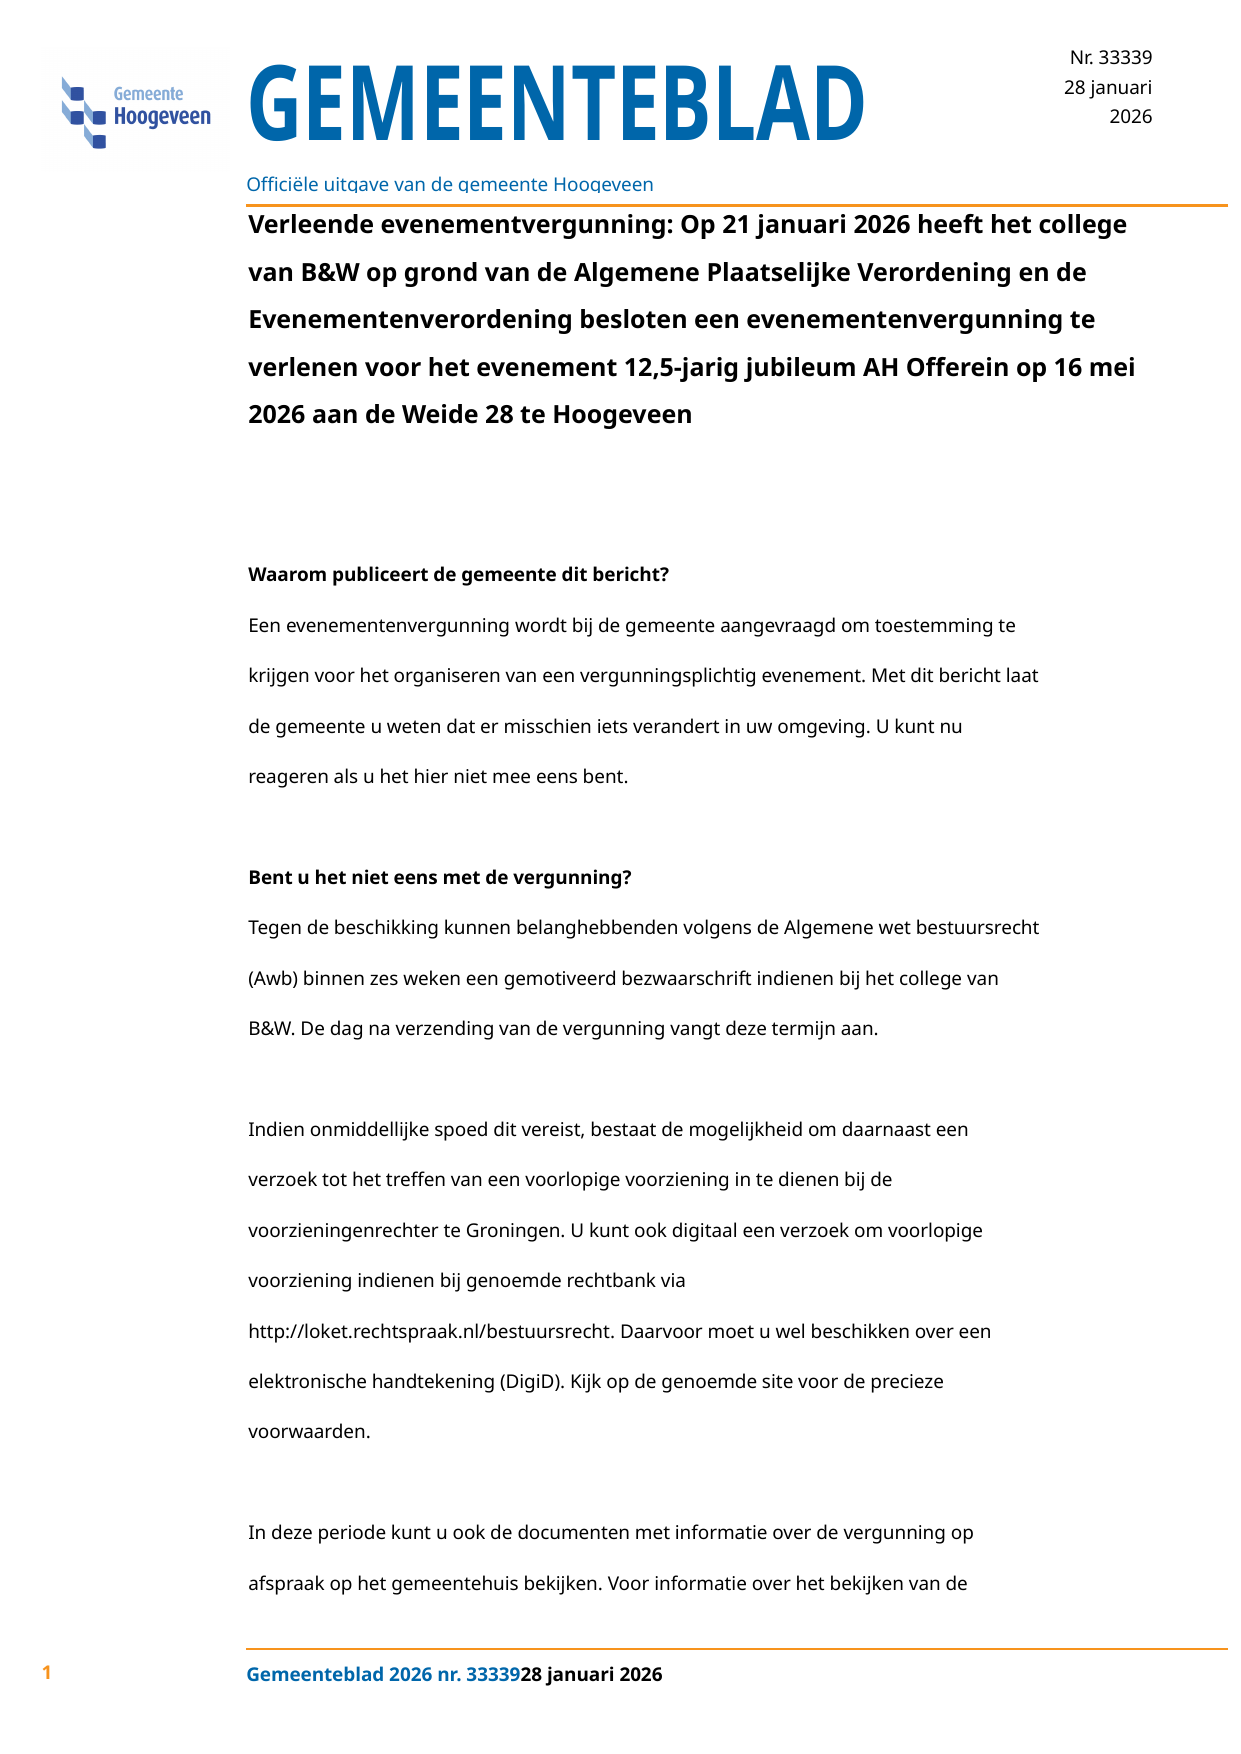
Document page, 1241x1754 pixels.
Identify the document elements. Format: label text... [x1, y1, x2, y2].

text voorwaarden. [248, 1419, 1152, 1444]
text voorzieningenrechter te Groningen. U kunt ook digitaal een verzoek om voorlopige [248, 1217, 1152, 1243]
text de gemeente u weten dat er misschien iets verandert in uw omgeving. U kunt nu [248, 713, 1152, 738]
text elektronische handtekening (DigiD). Kijk op de genoemde site voor de precieze [248, 1368, 1152, 1394]
text In deze periode kunt u ook de documenten met informatie over de vergunning op [248, 1519, 1152, 1545]
text Verleende evenementvergunning: Op 21 januari 2026 heeft het college van B&W op grond van de Algemene Plaatselijke Verordening en de Evenementenverordening besloten een evenementenvergunning te verlenen voor het evenement 12,5-jarig jubileum AH Offerein op 16 mei 2026 aan de Weide 28 te Hoogeveen [248, 207, 1152, 431]
text Tegen de beschikking kunnen belanghebbenden volgens de Algemene wet bestuursrecht [248, 914, 1152, 940]
text http://loket.rechtspraak.nl/bestuursrecht. Daarvoor moet u wel beschikken over een [248, 1318, 1152, 1343]
text krijgen voor het organiseren van een vergunningsplichtig evenement. Met dit bericht laat [248, 662, 1152, 688]
text voorziening indienen bij genoemde rechtbank via [248, 1267, 1152, 1293]
text (Awb) binnen zes weken een gemotiveerd bezwaarschrift indienen bij het college van [248, 965, 1152, 991]
picture [41, 47, 231, 172]
text Waarom publiceert de gemeente dit bericht? [248, 562, 1152, 587]
text Indien onmiddellijke spoed dit vereist, bestaat de mogelijkheid om daarnaast een [248, 1116, 1152, 1142]
text Een evenementenvergunning wordt bij de gemeente aangevraagd om toestemming te [248, 612, 1152, 638]
text B&W. De dag na verzending van de vergunning vangt deze termijn aan. [248, 1015, 1152, 1041]
text afspraak op het gemeentehuis bekijken. Voor informatie over het bekijken van de [248, 1570, 1152, 1596]
text verzoek tot het treffen van een voorlopige voorziening in te dienen bij de [248, 1167, 1152, 1192]
text reageren als u het hier niet mee eens bent. [248, 763, 1152, 789]
text Bent u het niet eens met de vergunning? [248, 864, 1152, 890]
